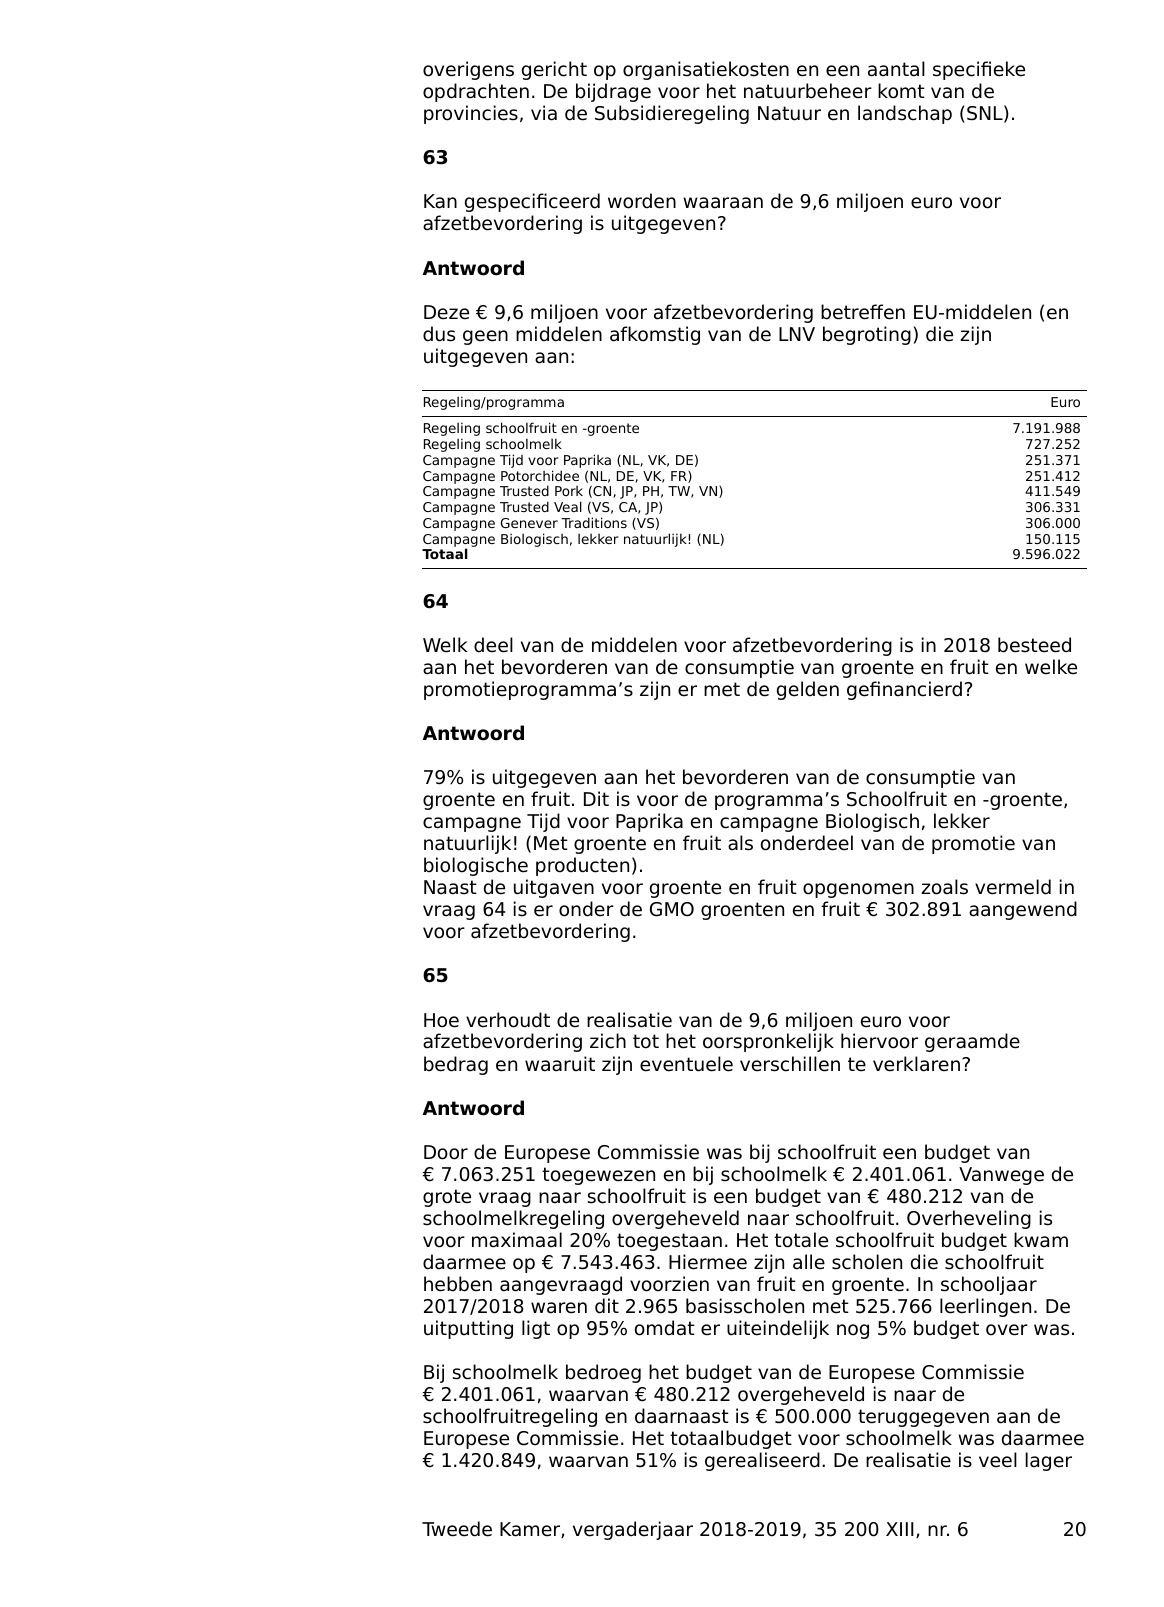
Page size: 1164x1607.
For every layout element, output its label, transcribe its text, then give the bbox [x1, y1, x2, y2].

table_cell 411.549 [954, 484, 1087, 500]
table_cell 7.191.988 [954, 417, 1087, 437]
table_cell Totaal [422, 547, 954, 568]
table_cell Campagne Potorchidee (NL, DE, VK, FR) [422, 469, 954, 484]
table_cell Campagne Trusted Pork (CN, JP, PH, TW, VN) [422, 484, 954, 500]
text overigens gericht op organisatiekosten en een aantal specifieke opdrachten. De bijdrage voor het natuurbeheer komt van de provincies, via de Subsidieregeling Natuur en landschap (SNL). [422, 59, 1087, 125]
subtitle 65 [422, 965, 1087, 987]
table_cell Campagne Tijd voor Paprika (NL, VK, DE) [422, 453, 954, 468]
table_header Regeling/programma [422, 391, 954, 416]
subtitle Antwoord [422, 1098, 1087, 1119]
subtitle Antwoord [422, 257, 1087, 279]
subtitle 64 [422, 591, 1087, 613]
table_cell Regeling schoolmelk [422, 437, 954, 453]
table_cell Regeling schoolfruit en -groente [422, 417, 954, 437]
text Naast de uitgaven voor groente en fruit opgenomen zoals vermeld in vraag 64 is er onder de GMO groenten en fruit € 302.891 aangewend voor afzetbevordering. [422, 877, 1087, 943]
text Hoe verhoudt de realisatie van de 9,6 miljoen euro voor afzetbevordering zich tot het oorspronkelijk hiervoor geraamde bedrag en waaruit zijn eventuele verschillen te verklaren? [422, 1009, 1087, 1075]
text Deze € 9,6 miljoen voor afzetbevordering betreffen EU-middelen (en dus geen middelen afkomstig van de LNV begroting) die zijn uitgegeven aan: [422, 302, 1087, 368]
text 79% is uitgegeven aan het bevorderen van de consumptie van groente en fruit. Dit is voor de programma’s Schoolfruit en -groente, campagne Tijd voor Paprika en campagne Biologisch, lekker natuurlijk! (Met groente en fruit als onderdeel van de promotie van biologische producten). [422, 767, 1087, 877]
subtitle 63 [422, 147, 1087, 169]
table_cell 251.412 [954, 469, 1087, 484]
table_cell Campagne Biologisch, lekker natuurlijk! (NL) [422, 531, 954, 547]
table_cell 251.371 [954, 453, 1087, 468]
table_cell 9.596.022 [954, 547, 1087, 568]
table_cell 727.252 [954, 437, 1087, 453]
text Kan gespecificeerd worden waaraan de 9,6 miljoen euro voor afzetbevordering is uitgegeven? [422, 191, 1087, 235]
table_cell 306.331 [954, 500, 1087, 516]
table_header Euro [954, 391, 1087, 416]
text Welk deel van de middelen voor afzetbevordering is in 2018 besteed aan het bevorderen van de consumptie van groente en fruit en welke promotieprogramma’s zijn er met de gelden gefinancierd? [422, 635, 1087, 701]
table_cell Campagne Trusted Veal (VS, CA, JP) [422, 500, 954, 516]
table_cell 150.115 [954, 531, 1087, 547]
table_cell 306.000 [954, 516, 1087, 531]
table_cell Campagne Genever Traditions (VS) [422, 516, 954, 531]
text Bij schoolmelk bedroeg het budget van de Europese Commissie € 2.401.061, waarvan € 480.212 overgeheveld is naar de schoolfruitregeling en daarnaast is € 500.000 teruggegeven aan de Europese Commissie. Het totaalbudget voor schoolmelk was daarmee € 1.420.849, waarvan 51% is gerealiseerd. De realisatie is veel lager [422, 1362, 1087, 1472]
subtitle Antwoord [422, 723, 1087, 745]
text Door de Europese Commissie was bij schoolfruit een budget van € 7.063.251 toegewezen en bij schoolmelk € 2.401.061. Vanwege de grote vraag naar schoolfruit is een budget van € 480.212 van de schoolmelkregeling overgeheveld naar schoolfruit. Overheveling is voor maximaal 20% toegestaan. Het totale schoolfruit budget kwam daarmee op € 7.543.463. Hiermee zijn alle scholen die schoolfruit hebben aangevraagd voorzien van fruit en groente. In schooljaar 2017/2018 waren dit 2.965 basisscholen met 525.766 leerlingen. De uitputting ligt op 95% omdat er uiteindelijk nog 5% budget over was. [422, 1142, 1087, 1339]
